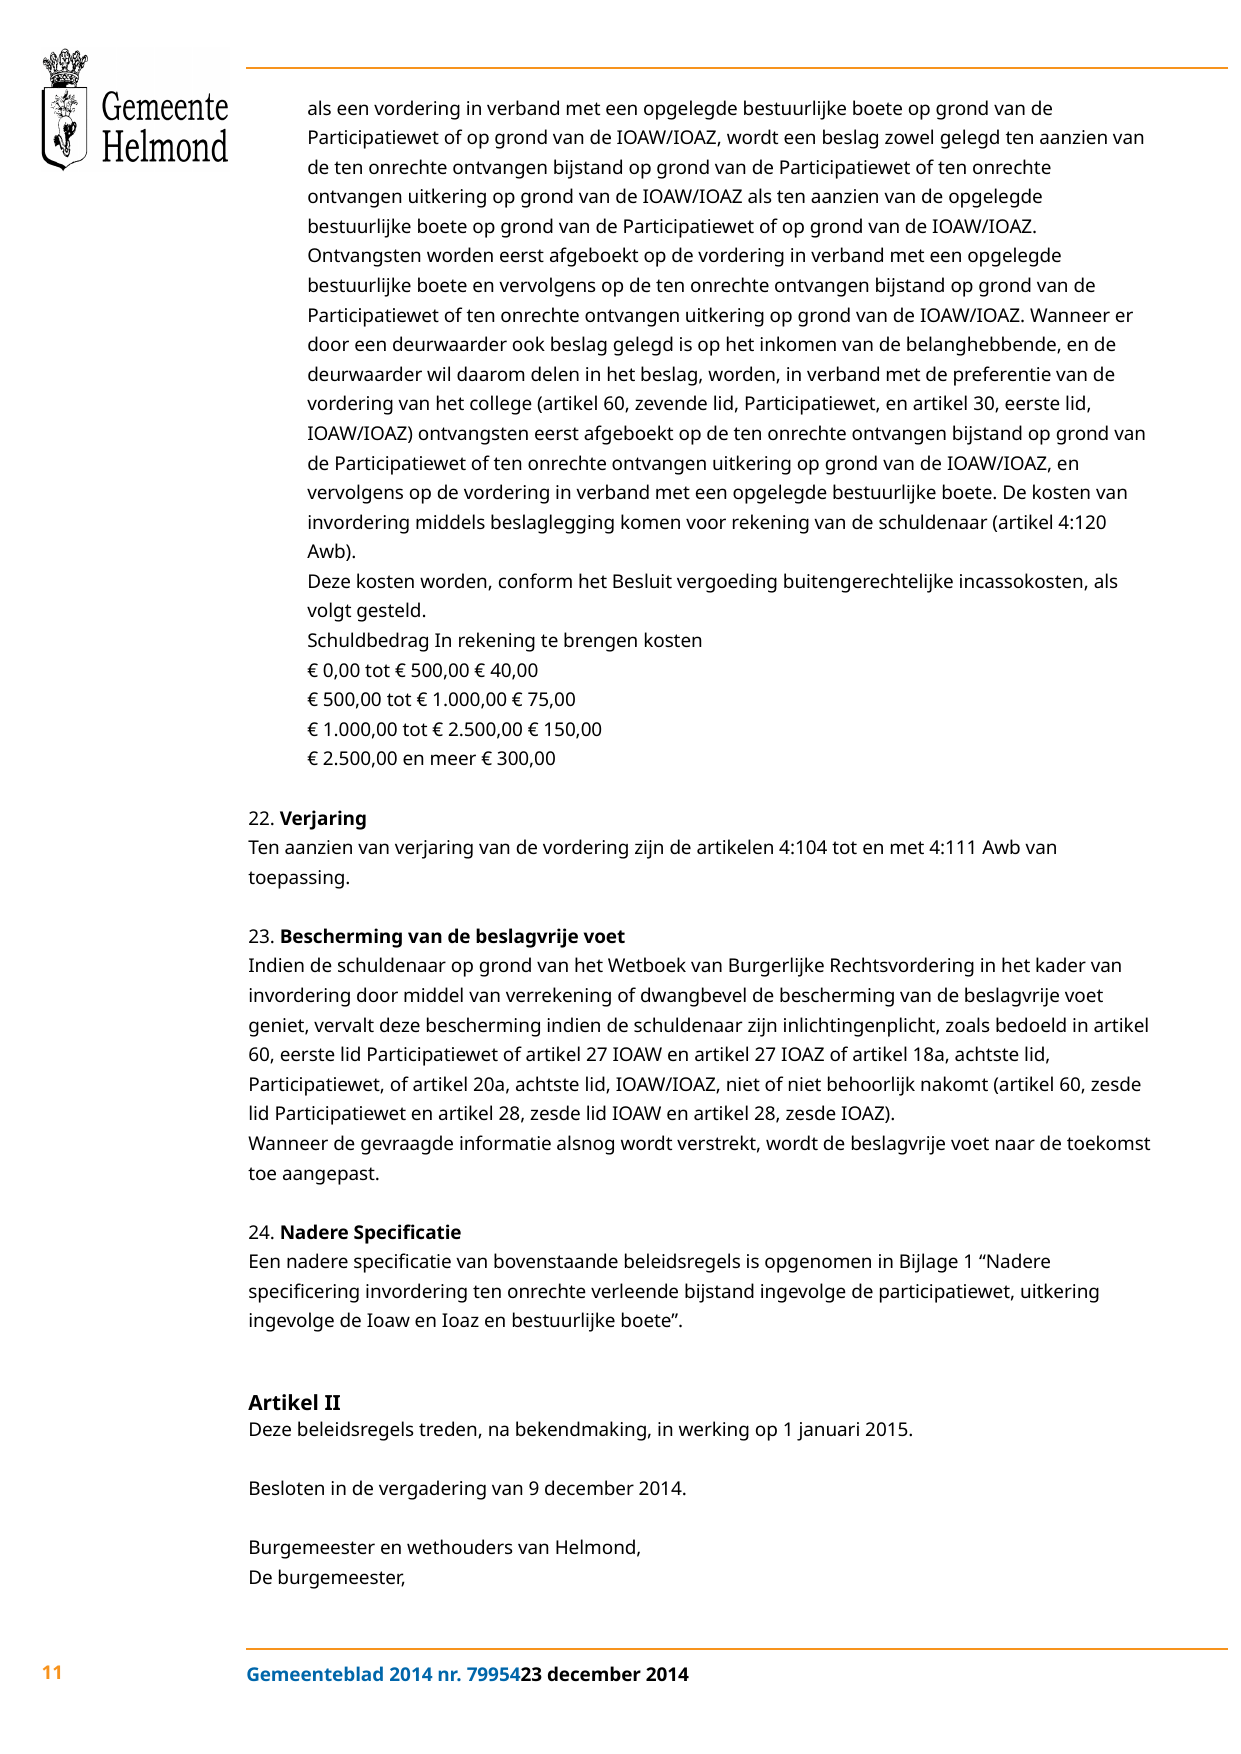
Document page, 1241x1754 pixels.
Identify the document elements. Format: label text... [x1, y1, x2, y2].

list Deze kosten worden, conform het Besluit vergoeding buitengerechtelijke incassokosten, als volgt gesteld. [248, 568, 1152, 623]
text Burgemeester en wethouders van Helmond, [248, 1534, 1152, 1560]
text Artikel II [248, 1388, 1152, 1416]
text Wanneer de gevraagde informatie alsnog wordt verstrekt, wordt de beslagvrije voet naar de toekomst toe aangepast. [248, 1130, 1152, 1186]
text Besloten in de vergadering van 9 december 2014. [248, 1475, 1152, 1501]
text 24. Nadere Specificatie [248, 1219, 1152, 1245]
list € 0,00 tot € 500,00 € 40,00 [248, 657, 1152, 683]
list € 500,00 tot € 1.000,00 € 75,00 [248, 686, 1152, 712]
list € 2.500,00 en meer € 300,00 [248, 746, 1152, 771]
list Schuldbedrag In rekening te brengen kosten [248, 627, 1152, 653]
list als een vordering in verband met een opgelegde bestuurlijke boete op grond van de Participatiewet of op grond van de IOAW/IOAZ, wordt een beslag zowel gelegd ten aanzien van de ten onrechte ontvangen bijstand op grond van de Participatiewet of ten onrechte ontvangen uitkering op grond van de IOAW/IOAZ als ten aanzien van de opgelegde bestuurlijke boete op grond van de Participatiewet of op grond van de IOAW/IOAZ. Ontvangsten worden eerst afgeboekt op de vordering in verband met een opgelegde bestuurlijke boete en vervolgens op de ten onrechte ontvangen bijstand op grond van de Participatiewet of ten onrechte ontvangen uitkering op grond van de IOAW/IOAZ. Wanneer er door een deurwaarder ook beslag gelegd is op het inkomen van de belanghebbende, en de deurwaarder wil daarom delen in het beslag, worden, in verband met de preferentie van de vordering van het college (artikel 60, zevende lid, Participatiewet, en artikel 30, eerste lid, IOAW/IOAZ) ontvangsten eerst afgeboekt op de ten onrechte ontvangen bijstand op grond van de Participatiewet of ten onrechte ontvangen uitkering op grond van de IOAW/IOAZ, en vervolgens op de vordering in verband met een opgelegde bestuurlijke boete. De kosten van invordering middels beslaglegging komen voor rekening van de schuldenaar (artikel 4:120 Awb). [248, 95, 1152, 564]
picture [41, 47, 231, 172]
text Ten aanzien van verjaring van de vordering zijn de artikelen 4:104 tot en met 4:111 Awb van toepassing. [248, 834, 1152, 890]
text Een nadere specificatie van bovenstaande beleidsregels is opgenomen in Bijlage 1 “Nadere specificering invordering ten onrechte verleende bijstand ingevolge de participatiewet, uitkering ingevolge de Ioaw en Ioaz en bestuurlijke boete”. [248, 1248, 1152, 1333]
text 22. Verjaring [248, 805, 1152, 831]
text 23. Bescherming van de beslagvrije voet [248, 923, 1152, 949]
text Deze beleidsregels treden, na bekendmaking, in werking op 1 januari 2015. [248, 1416, 1152, 1442]
text Indien de schuldenaar op grond van het Wetboek van Burgerlijke Rechtsvordering in het kader van invordering door middel van verrekening of dwangbevel de bescherming van de beslagvrije voet geniet, vervalt deze bescherming indien de schuldenaar zijn inlichtingenplicht, zoals bedoeld in artikel 60, eerste lid Participatiewet of artikel 27 IOAW en artikel 27 IOAZ of artikel 18a, achtste lid, Participatiewet, of artikel 20a, achtste lid, IOAW/IOAZ, niet of niet behoorlijk nakomt (artikel 60, zesde lid Participatiewet en artikel 28, zesde lid IOAW en artikel 28, zesde IOAZ). [248, 953, 1152, 1126]
list € 1.000,00 tot € 2.500,00 € 150,00 [248, 716, 1152, 742]
text De burgemeester, [248, 1564, 1152, 1590]
